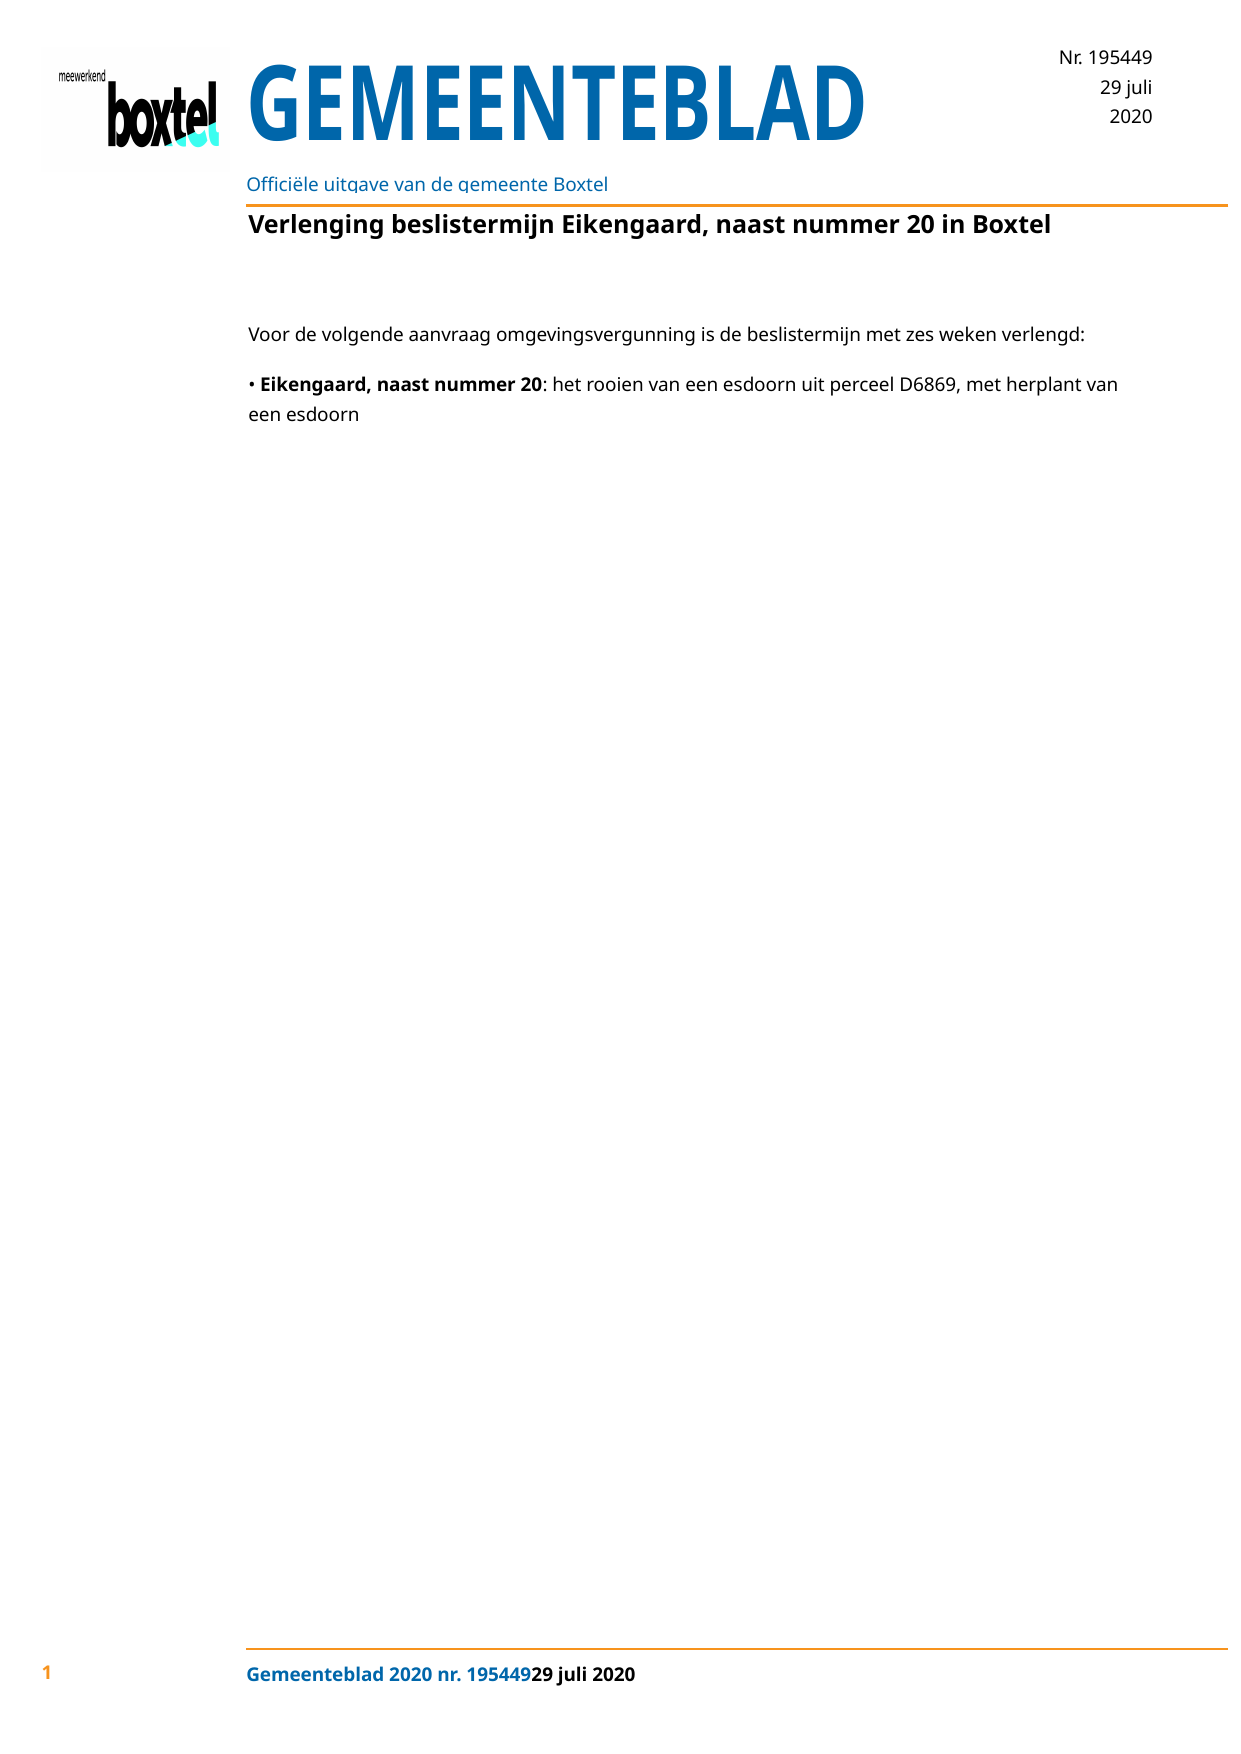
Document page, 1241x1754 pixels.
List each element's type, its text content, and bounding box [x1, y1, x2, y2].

picture [41, 47, 231, 172]
text Voor de volgende aanvraag omgevingsvergunning is de beslistermijn met zes weken verlengd: [248, 321, 1152, 346]
text • Eikengaard, naast nummer 20: het rooien van een esdoorn uit perceel D6869, met herplant van een esdoorn [248, 371, 1152, 426]
text Verlenging beslistermijn Eikengaard, naast nummer 20 in Boxtel [248, 207, 1152, 241]
